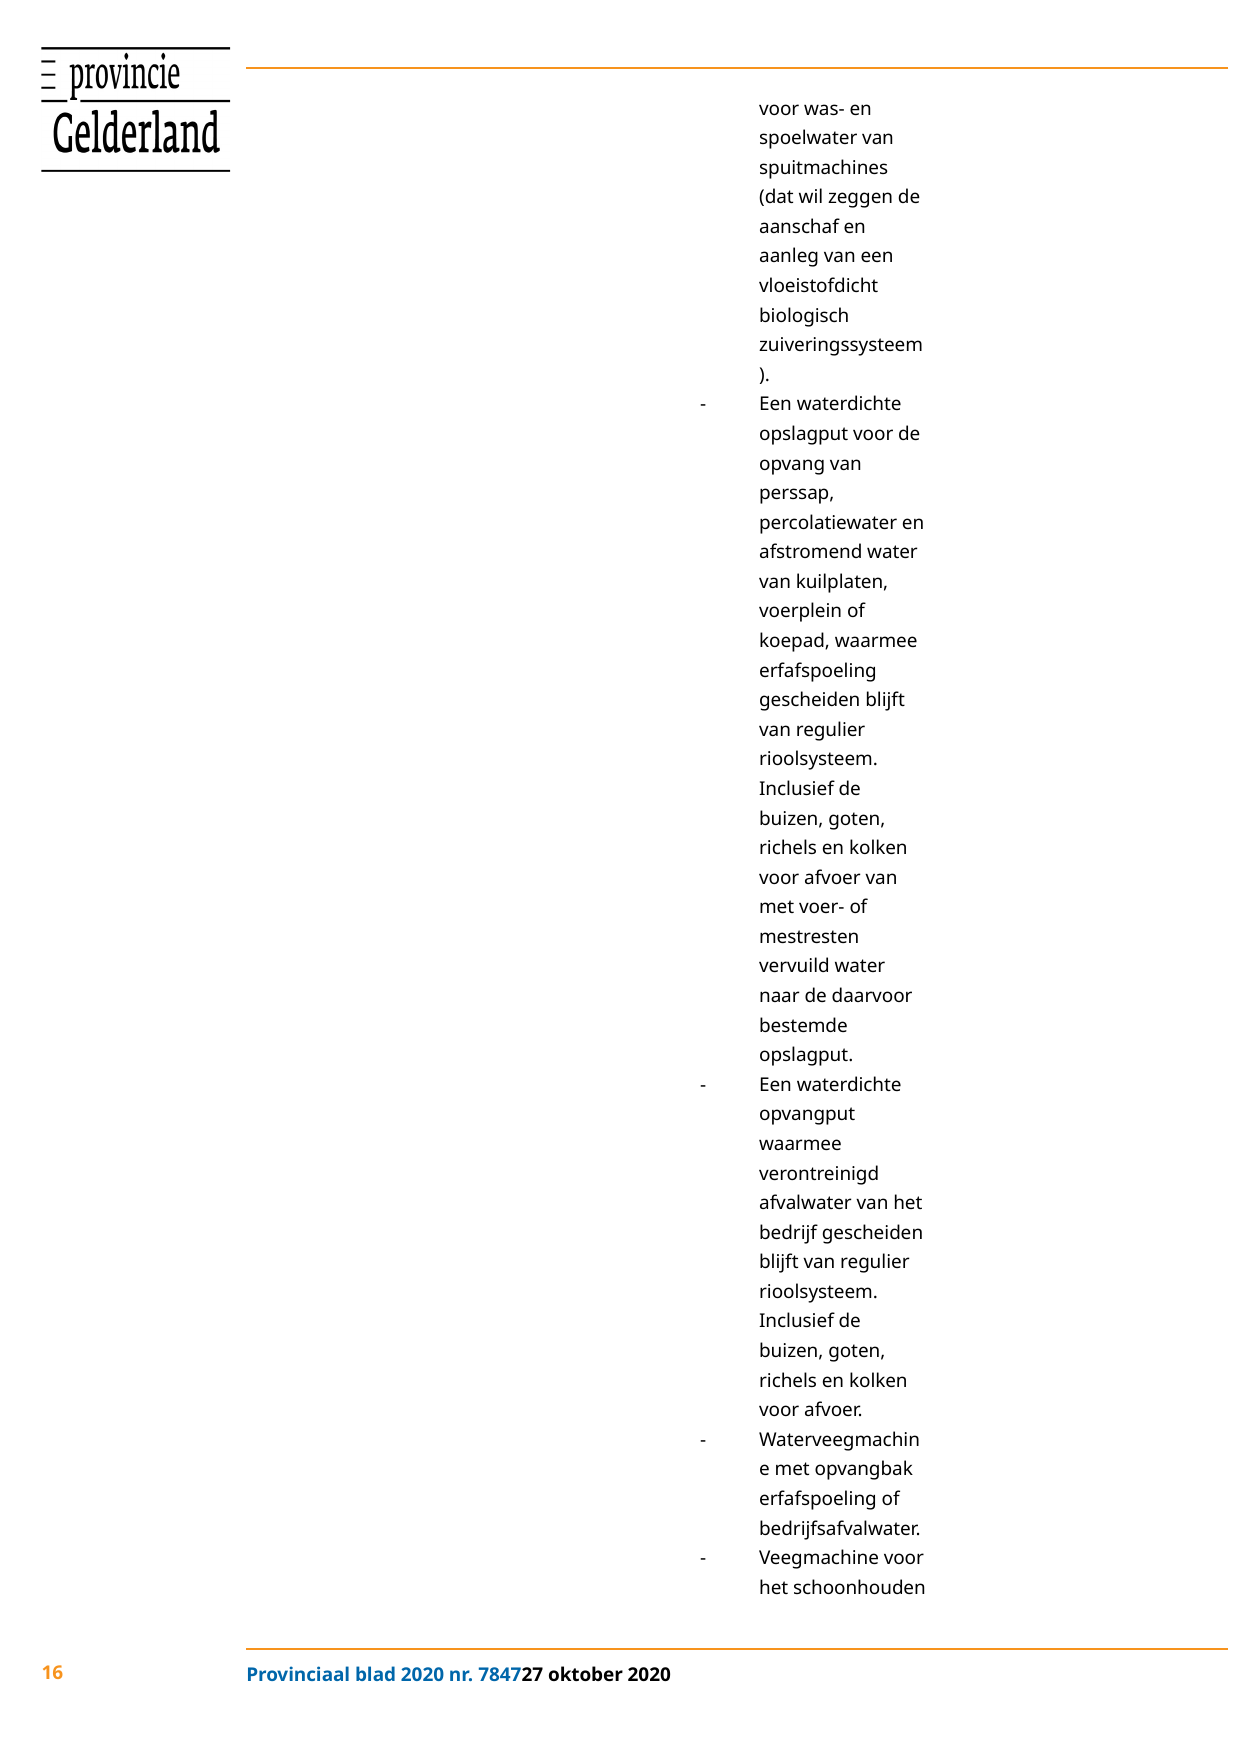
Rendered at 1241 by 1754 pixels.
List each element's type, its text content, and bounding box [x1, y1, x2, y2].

table_cell voor was- en spoelwater van spuitmachines (dat wil zeggen de aanschaf en aanleg van een vloeistofdicht biologisch zuiveringssysteem). Een waterdichte opslagput voor de opvang van perssap, percolatiewater en afstromend water van kuilplaten, voerplein of koepad, waarmee erfafspoeling gescheiden blijft van regulier rioolsysteem. Inclusief de buizen, goten, richels en kolken voor afvoer van met voer- of mestresten vervuild water naar de daarvoor bestemde opslagput. Een waterdichte opvangput waarmee verontreinigd afvalwater van het bedrijf gescheiden blijft van regulier rioolsysteem. Inclusief de buizen, goten, richels en kolken voor afvoer. Waterveegmachine met opvangbak erfafspoeling of bedrijfsafvalwater. Veegmachine voor het schoonhouden [700, 95, 926, 1600]
table_cell [474, 95, 700, 1600]
table_cell [248, 95, 474, 1600]
picture [41, 47, 231, 172]
table_cell [926, 95, 1152, 1600]
